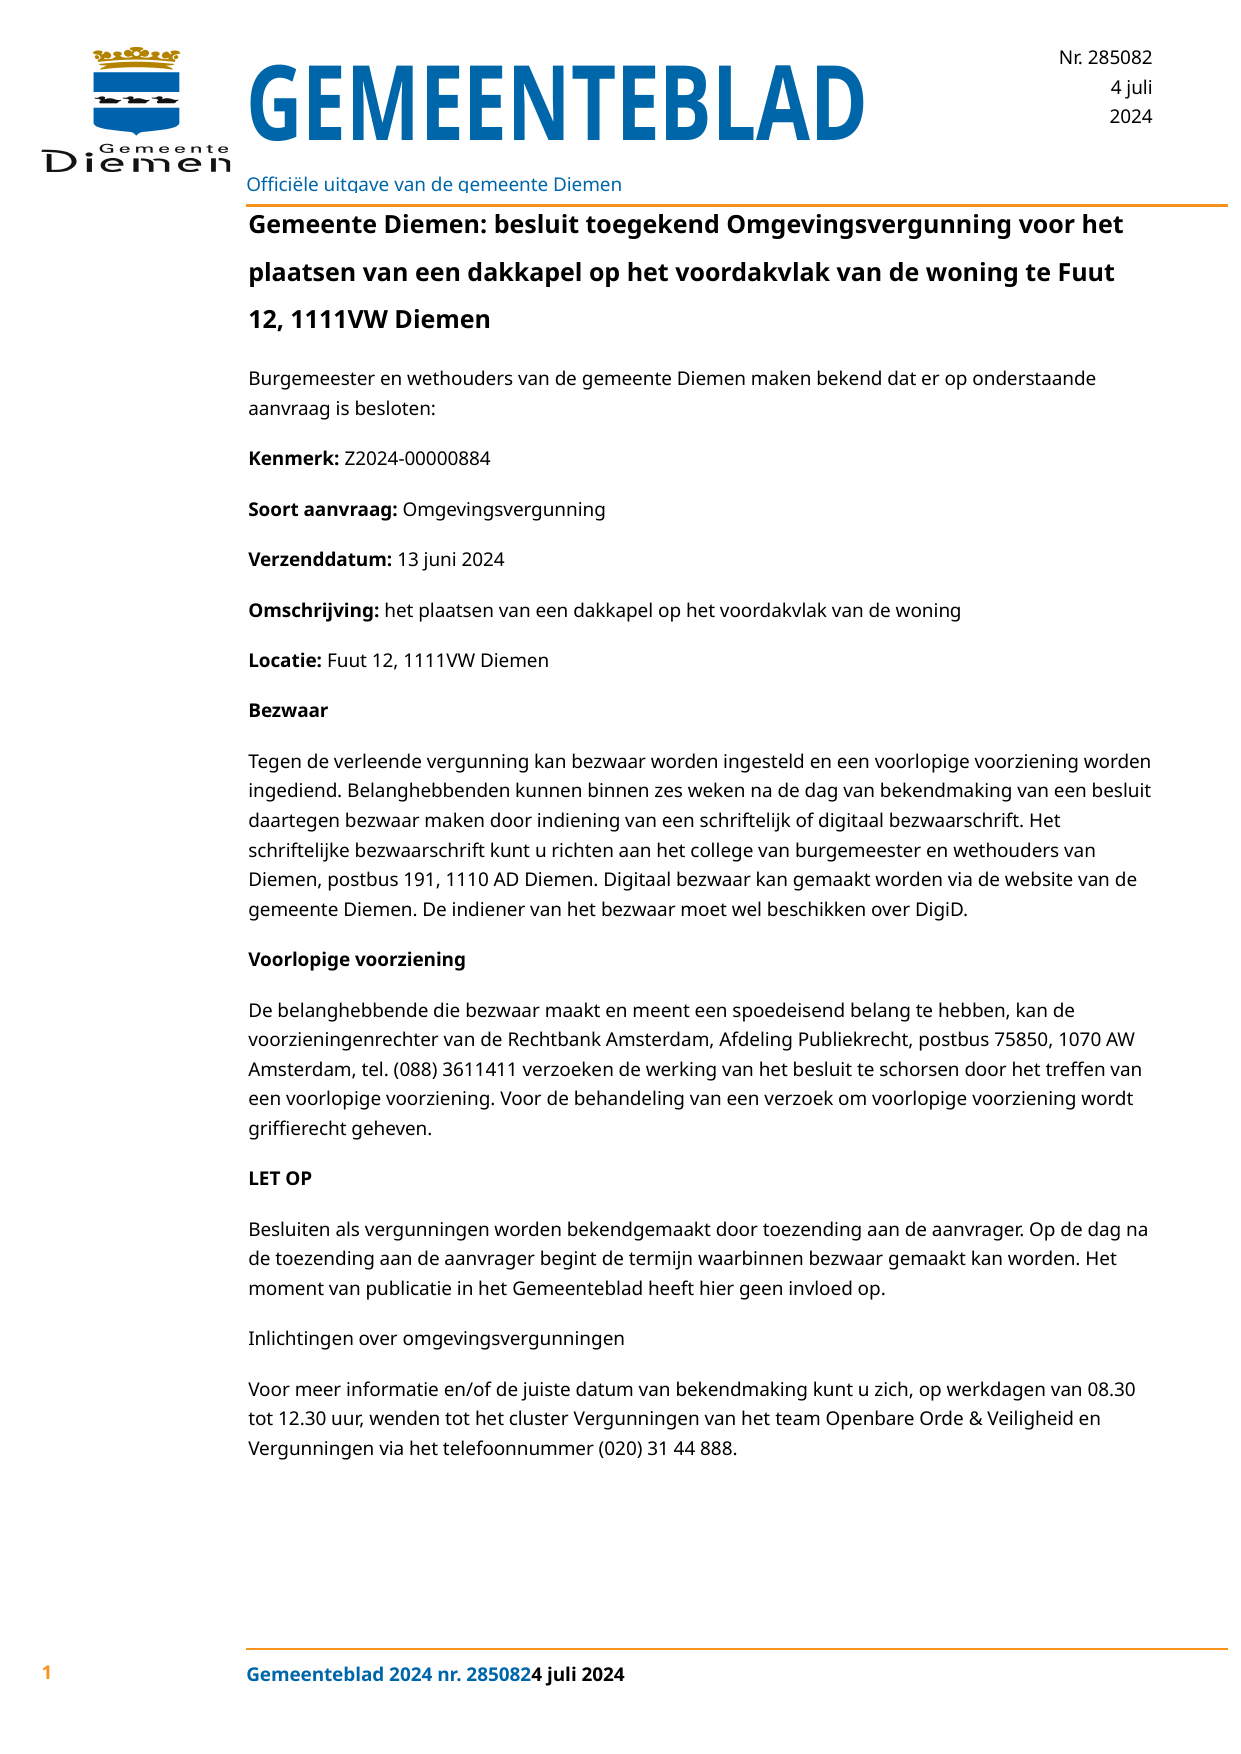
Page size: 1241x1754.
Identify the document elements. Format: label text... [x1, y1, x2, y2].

picture [41, 47, 231, 172]
text Tegen de verleende vergunning kan bezwaar worden ingesteld en een voorlopige voorziening worden ingediend. Belanghebbenden kunnen binnen zes weken na de dag van bekendmaking van een besluit daartegen bezwaar maken door indiening van een schriftelijk of digitaal bezwaarschrift. Het schriftelijke bezwaarschrift kunt u richten aan het college van burgemeester en wethouders van Diemen, postbus 191, 1110 AD Diemen. Digitaal bezwaar kan gemaakt worden via de website van de gemeente Diemen. De indiener van het bezwaar moet wel beschikken over DigiD. [248, 748, 1152, 922]
text Bezwaar [248, 698, 1152, 723]
text Kenmerk: Z2024-00000884 [248, 446, 1152, 471]
text Burgemeester en wethouders van de gemeente Diemen maken bekend dat er op onderstaande aanvraag is besloten: [248, 366, 1152, 421]
text Omschrijving: het plaatsen van een dakkapel op het voordakvlak van de woning [248, 597, 1152, 622]
text Verzenddatum: 13 juni 2024 [248, 546, 1152, 572]
text Soort aanvraag: Omgevingsvergunning [248, 496, 1152, 522]
text Gemeente Diemen: besluit toegekend Omgevingsvergunning voor het plaatsen van een dakkapel op het voordakvlak van de woning te Fuut 12, 1111VW Diemen [248, 207, 1152, 336]
text De belanghebbende die bezwaar maakt en meent een spoedeisend belang te hebben, kan de voorzieningenrechter van de Rechtbank Amsterdam, Afdeling Publiekrecht, postbus 75850, 1070 AW Amsterdam, tel. (088) 3611411 verzoeken de werking van het besluit te schorsen door het treffen van een voorlopige voorziening. Voor de behandeling van een verzoek om voorlopige voorziening wordt griffierecht geheven. [248, 997, 1152, 1141]
text Voor meer informatie en/of de juiste datum van bekendmaking kunt u zich, op werkdagen van 08.30 tot 12.30 uur, wenden tot het cluster Vergunningen van het team Openbare Orde & Veiligheid en Vergunningen via het telefoonnummer (020) 31 44 888. [248, 1376, 1152, 1461]
text LET OP [248, 1166, 1152, 1191]
text Voorlopige voorziening [248, 946, 1152, 972]
text Locatie: Fuut 12, 1111VW Diemen [248, 647, 1152, 673]
text Besluiten als vergunningen worden bekendgemaakt door toezending aan de aanvrager. Op de dag na de toezending aan de aanvrager begint de termijn waarbinnen bezwaar gemaakt kan worden. Het moment van publicatie in het Gemeenteblad heeft hier geen invloed op. [248, 1216, 1152, 1301]
text Inlichtingen over omgevingsvergunningen [248, 1326, 1152, 1351]
